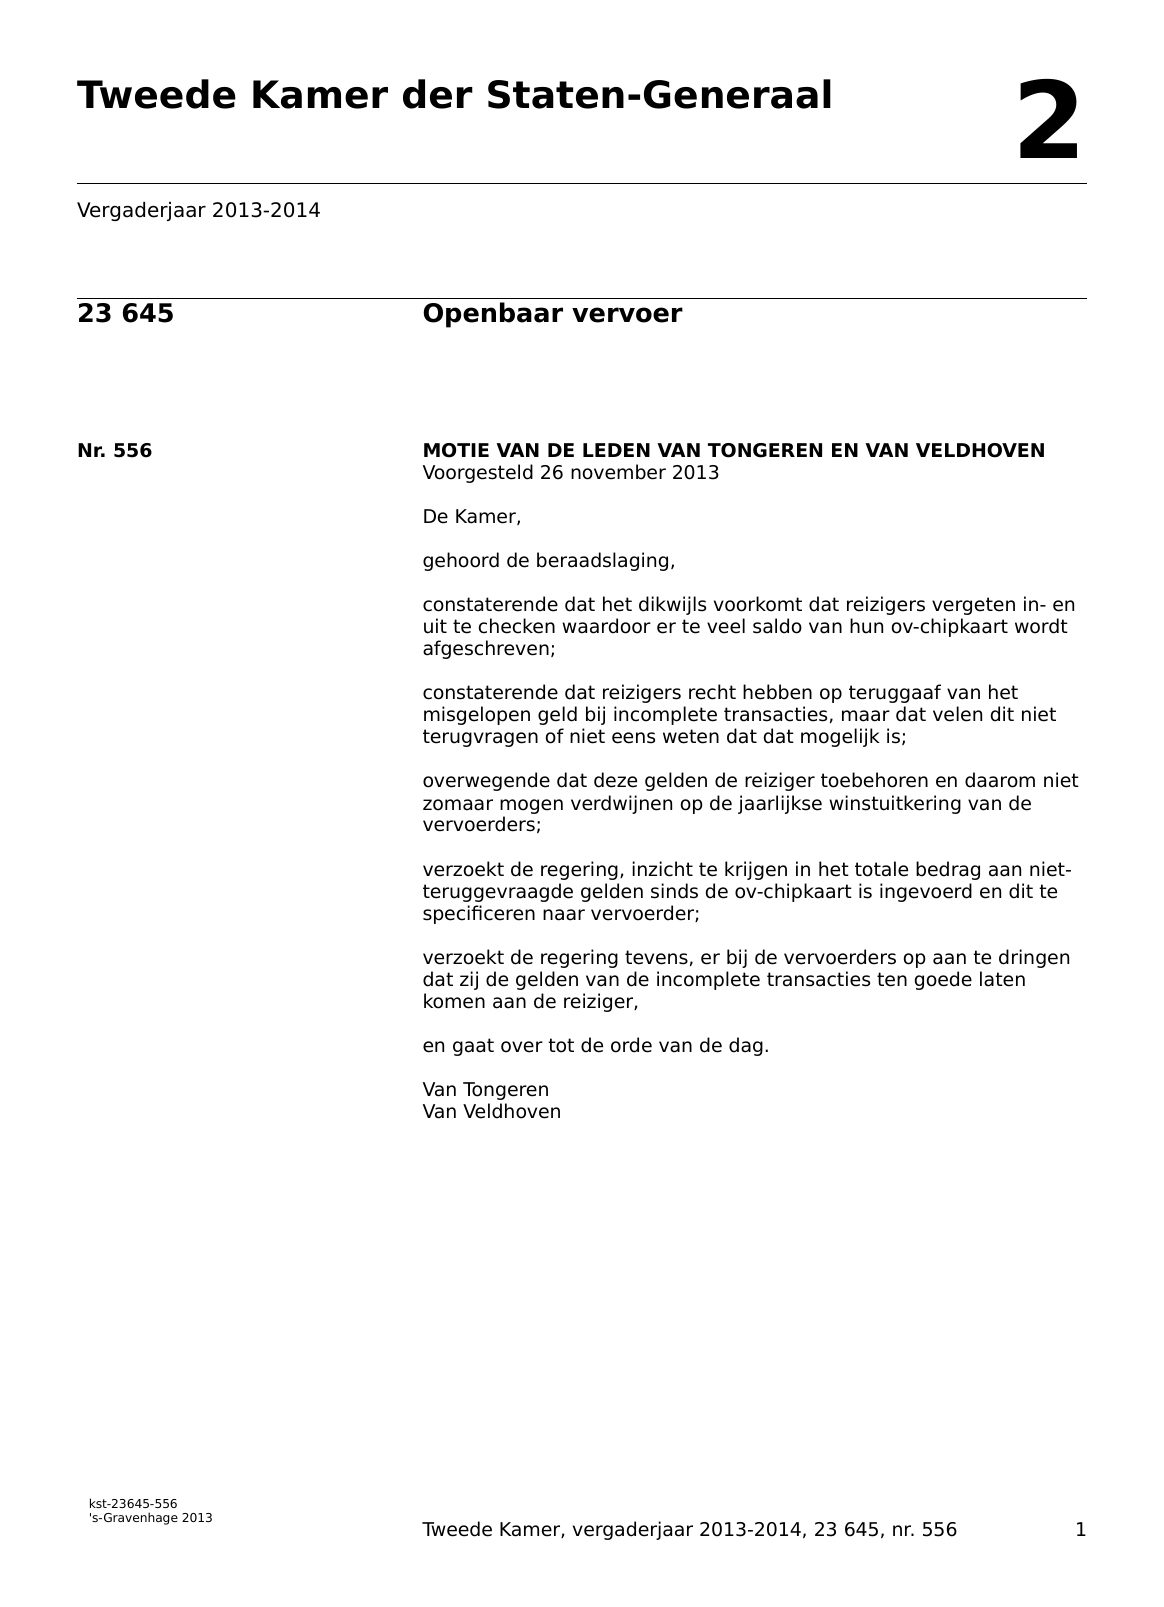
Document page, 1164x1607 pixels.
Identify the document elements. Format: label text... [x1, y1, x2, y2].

text constaterende dat reizigers recht hebben op teruggaaf van het misgelopen geld bij incomplete transacties, maar dat velen dit niet terugvragen of niet eens weten dat dat mogelijk is; [422, 682, 1087, 748]
table_cell Vergaderjaar 2013-2014 [77, 184, 1087, 298]
subtitle 23 645 Openbaar vervoer [77, 299, 1087, 329]
text 's-Gravenhage 2013 [88, 1511, 323, 1525]
text verzoekt de regering tevens, er bij de vervoerders op aan te dringen dat zij de gelden van de incomplete transacties ten goede laten komen aan de reiziger, [422, 947, 1087, 1013]
text overwegende dat deze gelden de reiziger toebehoren en daarom niet zomaar mogen verdwijnen op de jaarlijkse winstuitkering van de vervoerders; [422, 770, 1087, 836]
text gehoord de beraadslaging, [422, 550, 1087, 572]
table_header Tweede Kamer der Staten-Generaal [77, 59, 886, 183]
table_header 2 [886, 59, 1087, 183]
subtitle Nr. 556 MOTIE VAN DE LEDEN VAN TONGEREN EN VAN VELDHOVEN [77, 440, 1087, 462]
text constaterende dat het dikwijls voorkomt dat reizigers vergeten in- en uit te checken waardoor er te veel saldo van hun ov-chipkaart wordt afgeschreven; [422, 594, 1087, 660]
text en gaat over tot de orde van de dag. [422, 1035, 1087, 1057]
text Van Veldhoven [422, 1101, 1087, 1123]
text verzoekt de regering, inzicht te krijgen in het totale bedrag aan niet-teruggevraagde gelden sinds de ov-chipkaart is ingevoerd en dit te specificeren naar vervoerder; [422, 858, 1087, 924]
text kst-23645-556 [88, 1497, 323, 1511]
text De Kamer, [422, 506, 1087, 528]
text Voorgesteld 26 november 2013 [422, 462, 1087, 484]
text Van Tongeren [422, 1079, 1087, 1101]
